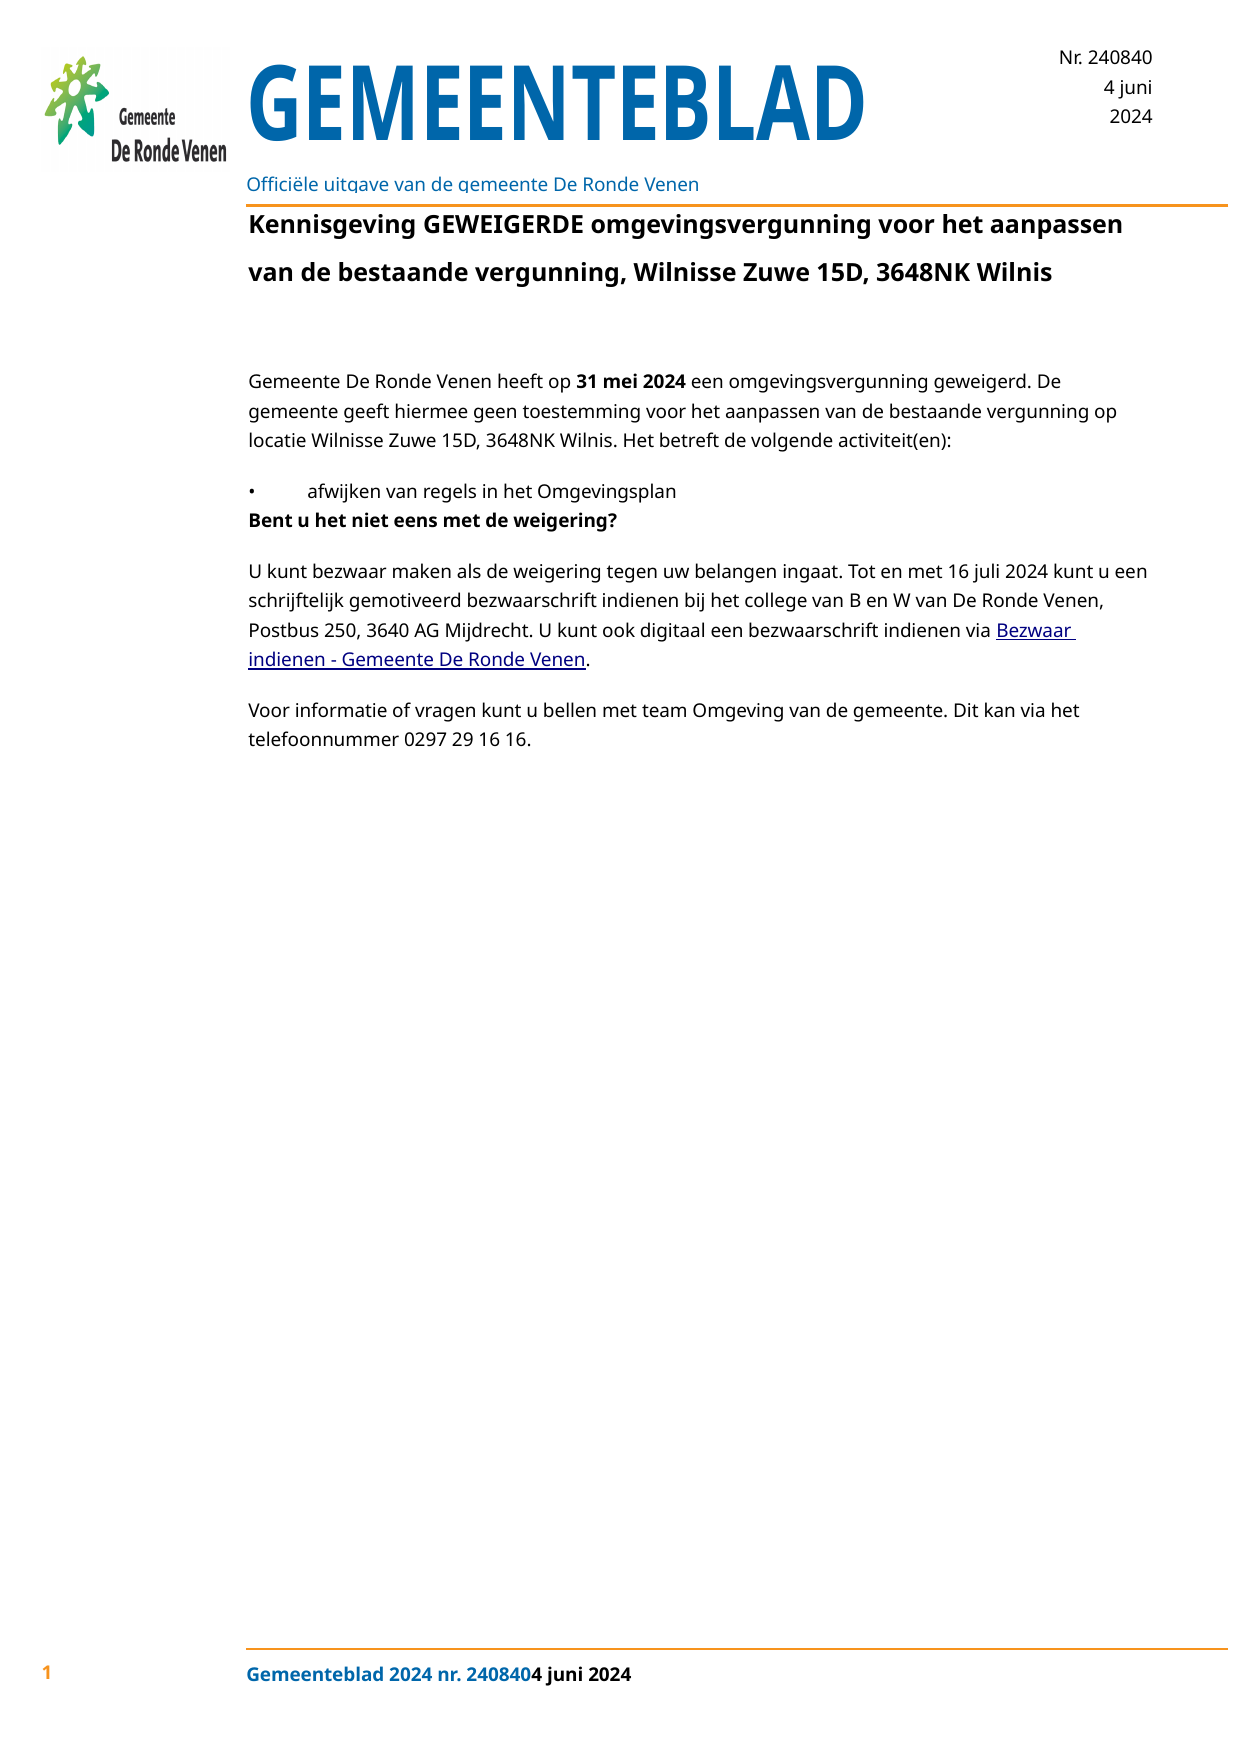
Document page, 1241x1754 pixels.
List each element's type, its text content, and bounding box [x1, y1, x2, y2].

picture [41, 47, 231, 172]
list afwijken van regels in het Omgevingsplan [248, 478, 1152, 504]
text Kennisgeving GEWEIGERDE omgevingsvergunning voor het aanpassen van de bestaande vergunning, Wilnisse Zuwe 15D, 3648NK Wilnis [248, 207, 1152, 288]
text Voor informatie of vragen kunt u bellen met team Omgeving van de gemeente. Dit kan via het telefoonnummer 0297 29 16 16. [248, 697, 1152, 752]
text U kunt bezwaar maken als de weigering tegen uw belangen ingaat. Tot en met 16 juli 2024 kunt u een schrijftelijk gemotiveerd bezwaarschrift indienen bij het college van B en W van De Ronde Venen, Postbus 250, 3640 AG Mijdrecht. U kunt ook digitaal een bezwaarschrift indienen via Bezwaar indienen - Gemeente De Ronde Venen. [248, 558, 1152, 672]
text Bent u het niet eens met de weigering? [248, 507, 1152, 533]
text Gemeente De Ronde Venen heeft op 31 mei 2024 een omgevingsvergunning geweigerd. De gemeente geeft hiermee geen toestemming voor het aanpassen van de bestaande vergunning op locatie Wilnisse Zuwe 15D, 3648NK Wilnis. Het betreft de volgende activiteit(en): [248, 368, 1152, 453]
